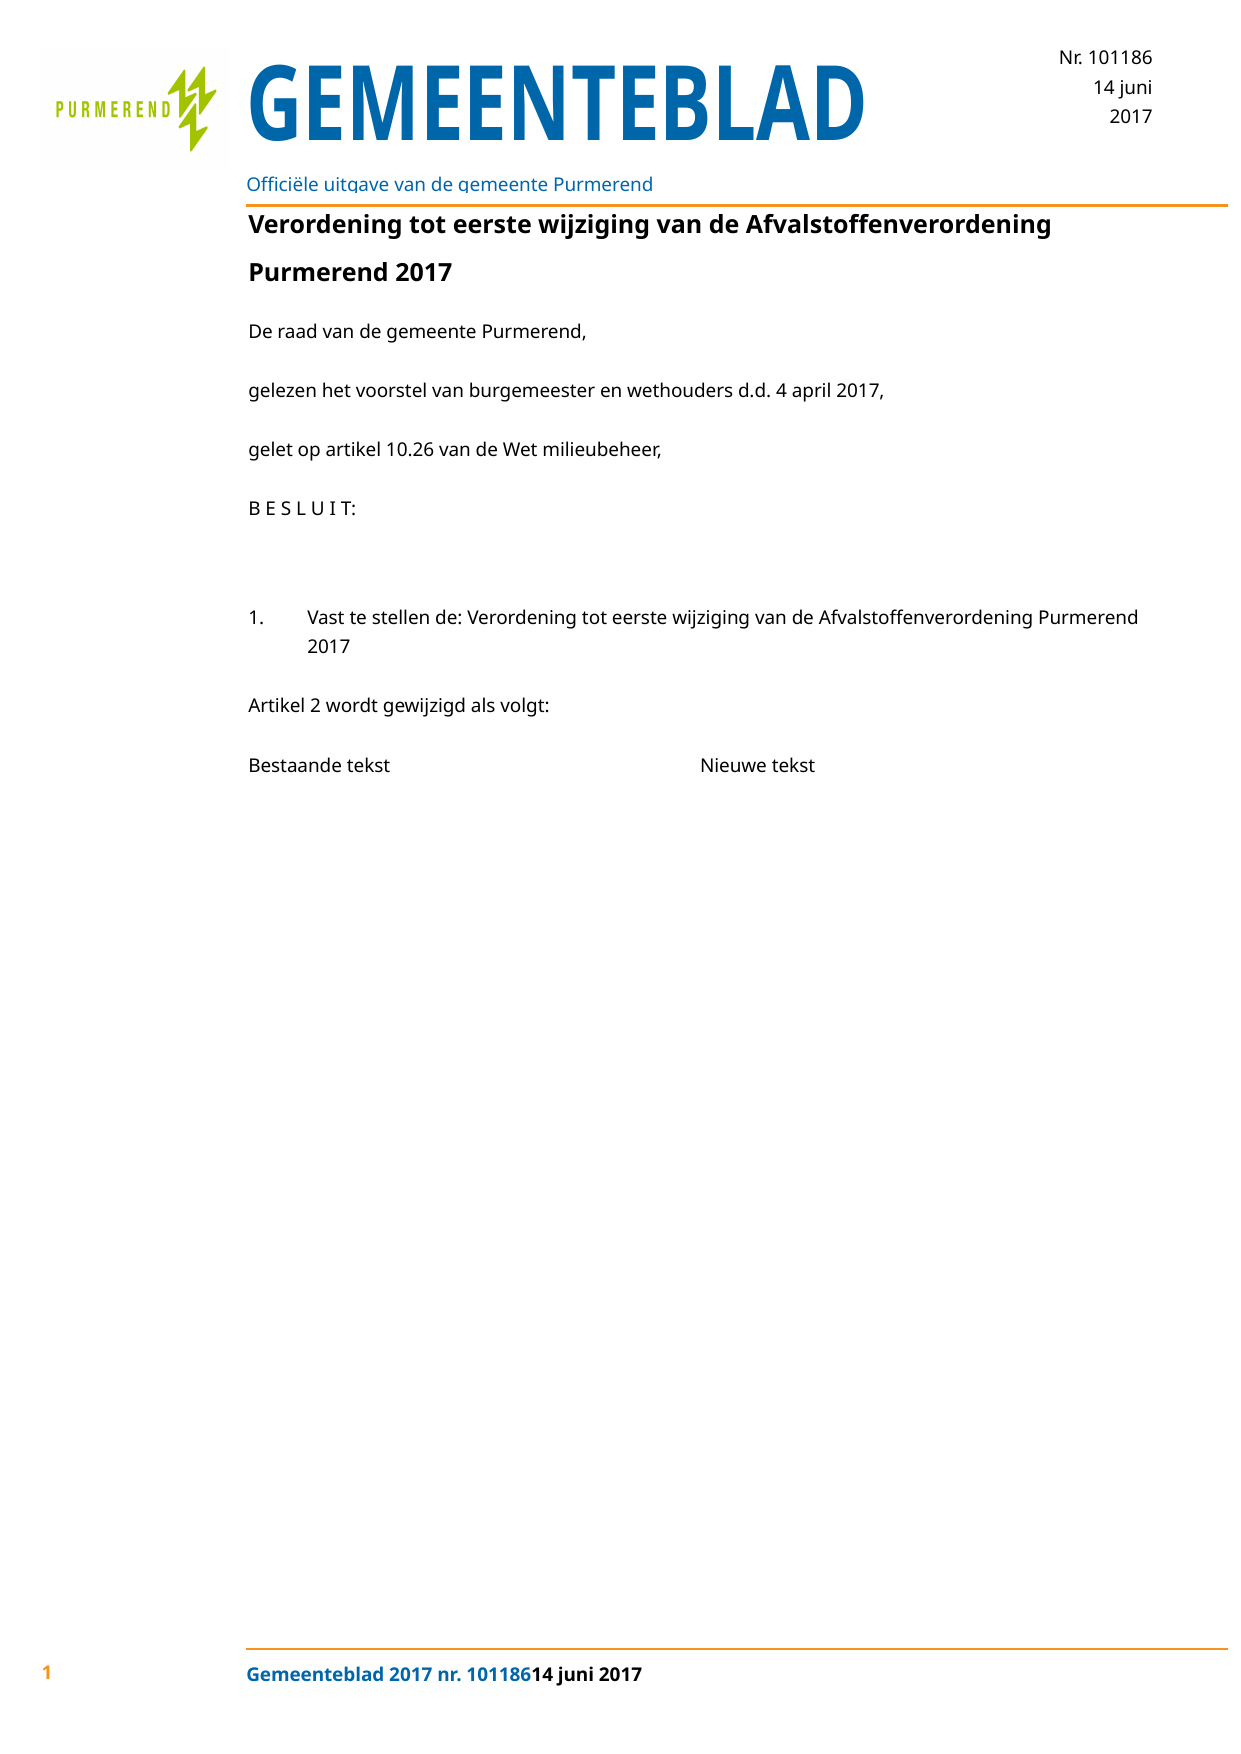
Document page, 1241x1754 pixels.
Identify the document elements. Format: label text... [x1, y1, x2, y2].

table_header Bestaande tekst [248, 752, 700, 778]
text Artikel 2 wordt gewijzigd als volgt: [248, 693, 1152, 718]
list Vast te stellen de: Verordening tot eerste wijziging van de Afvalstoffenverordening Purmerend 2017 [248, 604, 1152, 659]
picture [41, 47, 231, 172]
text gelezen het voorstel van burgemeester en wethouders d.d. 4 april 2017, [248, 377, 1152, 403]
text gelet op artikel 10.26 van de Wet milieubeheer, [248, 436, 1152, 462]
text De raad van de gemeente Purmerend, [248, 318, 1152, 344]
text Verordening tot eerste wijziging van de Afvalstoffenverordening Purmerend 2017 [248, 207, 1152, 288]
table_header Nieuwe tekst [700, 752, 1152, 778]
text B E S L U I T: [248, 495, 1152, 521]
